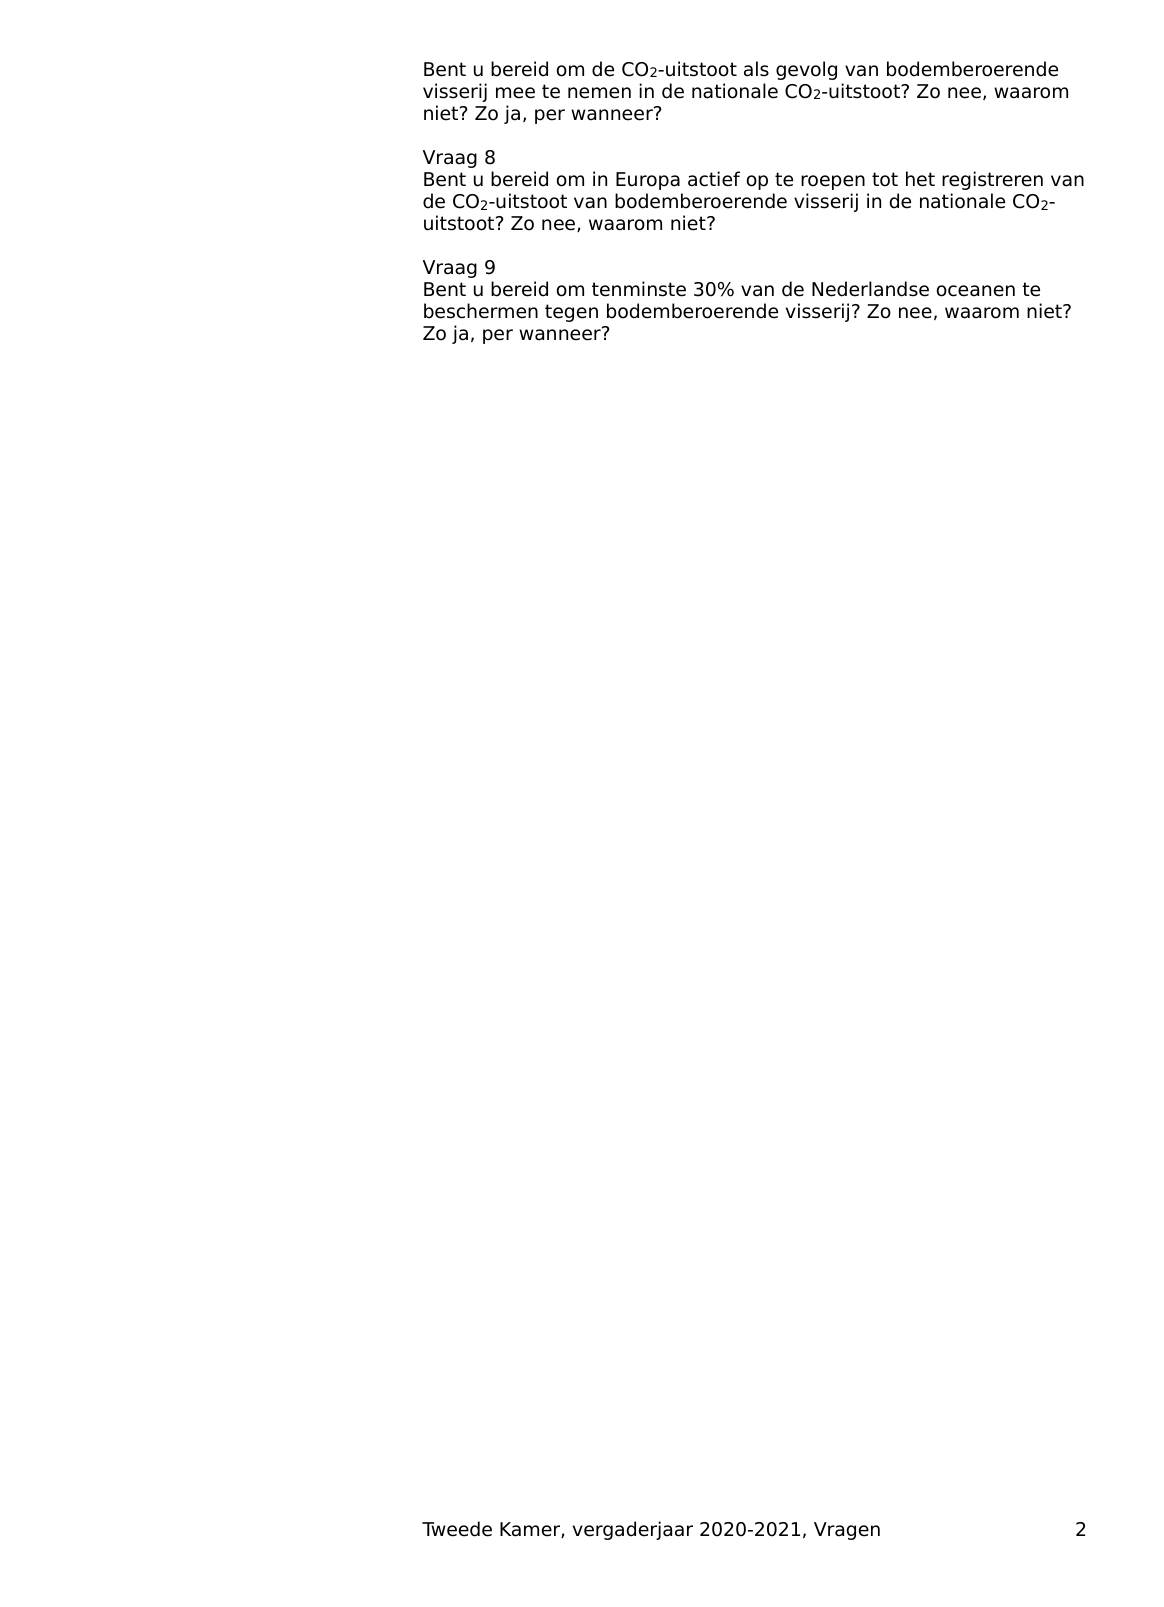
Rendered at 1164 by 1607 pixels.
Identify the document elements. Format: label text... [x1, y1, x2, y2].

text Bent u bereid om de CO2-uitstoot als gevolg van bodemberoerende visserij mee te nemen in de nationale CO2-uitstoot? Zo nee, waarom niet? Zo ja, per wanneer? [422, 59, 1087, 125]
text Vraag 8 [422, 147, 1087, 169]
text Vraag 9 [422, 257, 1087, 279]
text Bent u bereid om tenminste 30% van de Nederlandse oceanen te beschermen tegen bodemberoerende visserij? Zo nee, waarom niet? Zo ja, per wanneer? [422, 279, 1087, 345]
text Bent u bereid om in Europa actief op te roepen tot het registreren van de CO2-uitstoot van bodemberoerende visserij in de nationale CO2-uitstoot? Zo nee, waarom niet? [422, 169, 1087, 235]
